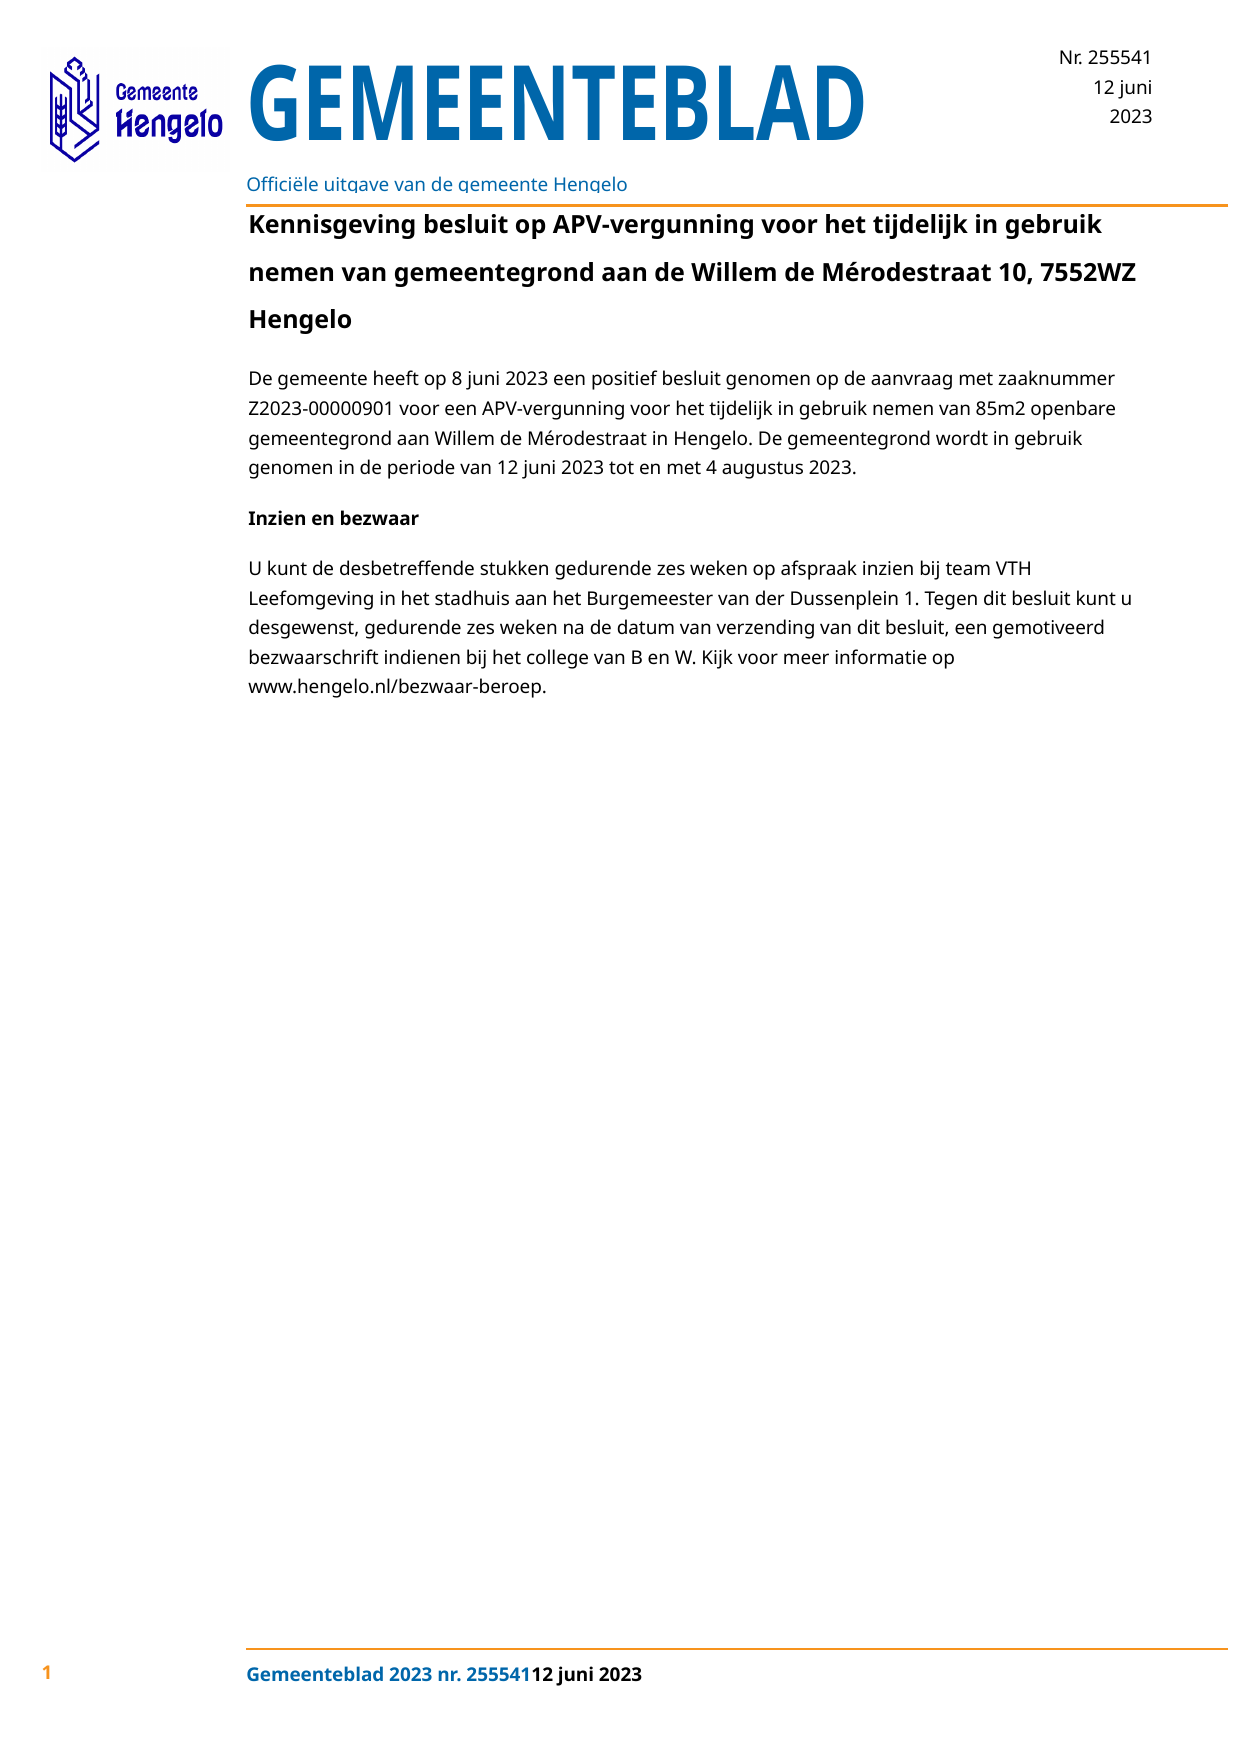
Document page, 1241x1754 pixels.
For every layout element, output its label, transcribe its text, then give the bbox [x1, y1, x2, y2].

text Inzien en bezwaar [248, 505, 1152, 530]
text Kennisgeving besluit op APV-vergunning voor het tijdelijk in gebruik nemen van gemeentegrond aan de Willem de Mérodestraat 10, 7552WZ Hengelo [248, 207, 1152, 336]
picture [41, 47, 231, 172]
text De gemeente heeft op 8 juni 2023 een positief besluit genomen op de aanvraag met zaaknummer Z2023-00000901 voor een APV-vergunning voor het tijdelijk in gebruik nemen van 85m2 openbare gemeentegrond aan Willem de Mérodestraat in Hengelo. De gemeentegrond wordt in gebruik genomen in de periode van 12 juni 2023 tot en met 4 augustus 2023. [248, 366, 1152, 480]
text U kunt de desbetreffende stukken gedurende zes weken op afspraak inzien bij team VTH Leefomgeving in het stadhuis aan het Burgemeester van der Dussenplein 1. Tegen dit besluit kunt u desgewenst, gedurende zes weken na de datum van verzending van dit besluit, een gemotiveerd bezwaarschrift indienen bij het college van B en W. Kijk voor meer informatie op www.hengelo.nl/bezwaar-beroep. [248, 555, 1152, 699]
